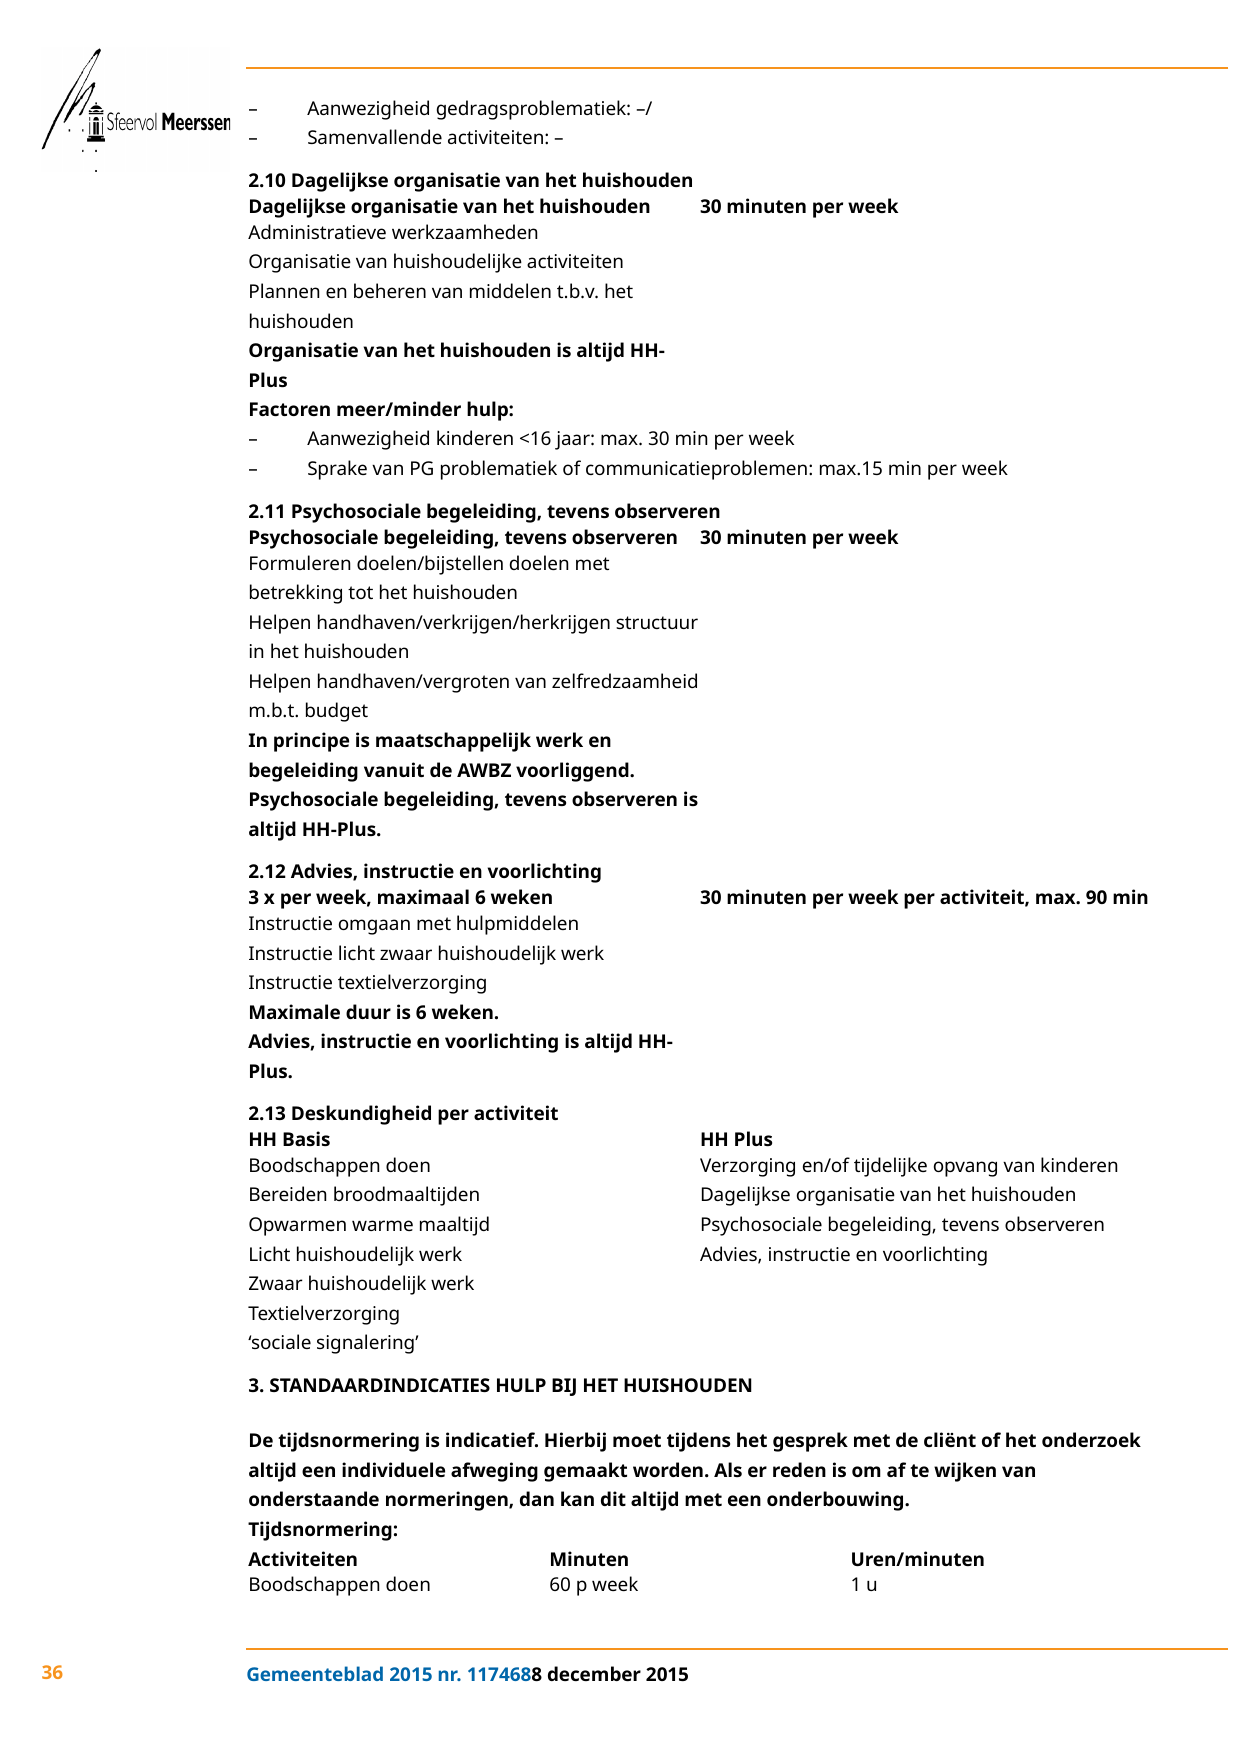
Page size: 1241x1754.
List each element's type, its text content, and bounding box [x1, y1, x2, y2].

table_cell Formuleren doelen/bijstellen doelen met betrekking tot het huishouden Helpen handhaven/verkrijgen/herkrijgen structuur in het huishouden Helpen handhaven/vergroten van zelfredzaamheid m.b.t. budget In principe is maatschappelijk werk en begeleiding vanuit de AWBZ voorliggend. Psychosociale begeleiding, tevens observeren is altijd HH-Plus. [248, 550, 700, 842]
text 2.12 Advies, instructie en voorlichting [248, 858, 1152, 884]
list Samenvallende activiteiten: – [248, 124, 1152, 150]
table_header HH Basis [248, 1126, 700, 1152]
text 2.13 Deskundigheid per activiteit [248, 1101, 1152, 1126]
text 2.11 Psychosociale begeleiding, tevens observeren [248, 498, 1152, 524]
table_header 30 minuten per week [700, 193, 1152, 219]
text 2.10 Dagelijkse organisatie van het huishouden [248, 167, 1152, 193]
table_header Dagelijkse organisatie van het huishouden [248, 193, 700, 219]
table_cell Instructie omgaan met hulpmiddelen Instructie licht zwaar huishoudelijk werk Instructie textielverzorging Maximale duur is 6 weken. Advies, instructie en voorlichting is altijd HH-Plus. [248, 910, 700, 1084]
table_header 30 minuten per week [700, 524, 1152, 550]
table_header 30 minuten per week per activiteit, max. 90 min [700, 884, 1152, 910]
table_header Psychosociale begeleiding, tevens observeren [248, 524, 700, 550]
list Sprake van PG problematiek of communicatieproblemen: max.15 min per week [248, 455, 1152, 481]
picture [41, 47, 231, 172]
table_cell Boodschappen doen Bereiden broodmaaltijden Opwarmen warme maaltijd Licht huishoudelijk werk Zwaar huishoudelijk werk Textielverzorging ‘sociale signalering’ [248, 1152, 700, 1355]
table_cell Boodschappen doen [248, 1572, 549, 1597]
table_header Uren/minuten [850, 1546, 1152, 1572]
table_header HH Plus [700, 1126, 1152, 1152]
text Factoren meer/minder hulp: [248, 396, 1152, 422]
table_cell 60 p week [549, 1572, 850, 1597]
list Aanwezigheid gedragsproblematiek: –/ [248, 95, 1152, 121]
table_header 3 x per week, maximaal 6 weken [248, 884, 700, 910]
table_cell Verzorging en/of tijdelijke opvang van kinderen Dagelijkse organisatie van het huishouden Psychosociale begeleiding, tevens observeren Advies, instructie en voorlichting [700, 1152, 1152, 1355]
text Tijdsnormering: [248, 1516, 1152, 1542]
text 3. STANDAARDINDICATIES HULP BIJ HET HUISHOUDEN [248, 1372, 1152, 1398]
table_cell 1 u [850, 1572, 1152, 1597]
table_header Minuten [549, 1546, 850, 1572]
table_cell Administratieve werkzaamheden Organisatie van huishoudelijke activiteiten Plannen en beheren van middelen t.b.v. het huishouden Organisatie van het huishouden is altijd HH-Plus [248, 219, 700, 393]
text De tijdsnormering is indicatief. Hierbij moet tijdens het gesprek met de cliënt of het onderzoek altijd een individuele afweging gemaakt worden. Als er reden is om af te wijken van onderstaande normeringen, dan kan dit altijd met een onderbouwing. [248, 1427, 1152, 1512]
list Aanwezigheid kinderen <16 jaar: max. 30 min per week [248, 426, 1152, 451]
table_header Activiteiten [248, 1546, 549, 1572]
